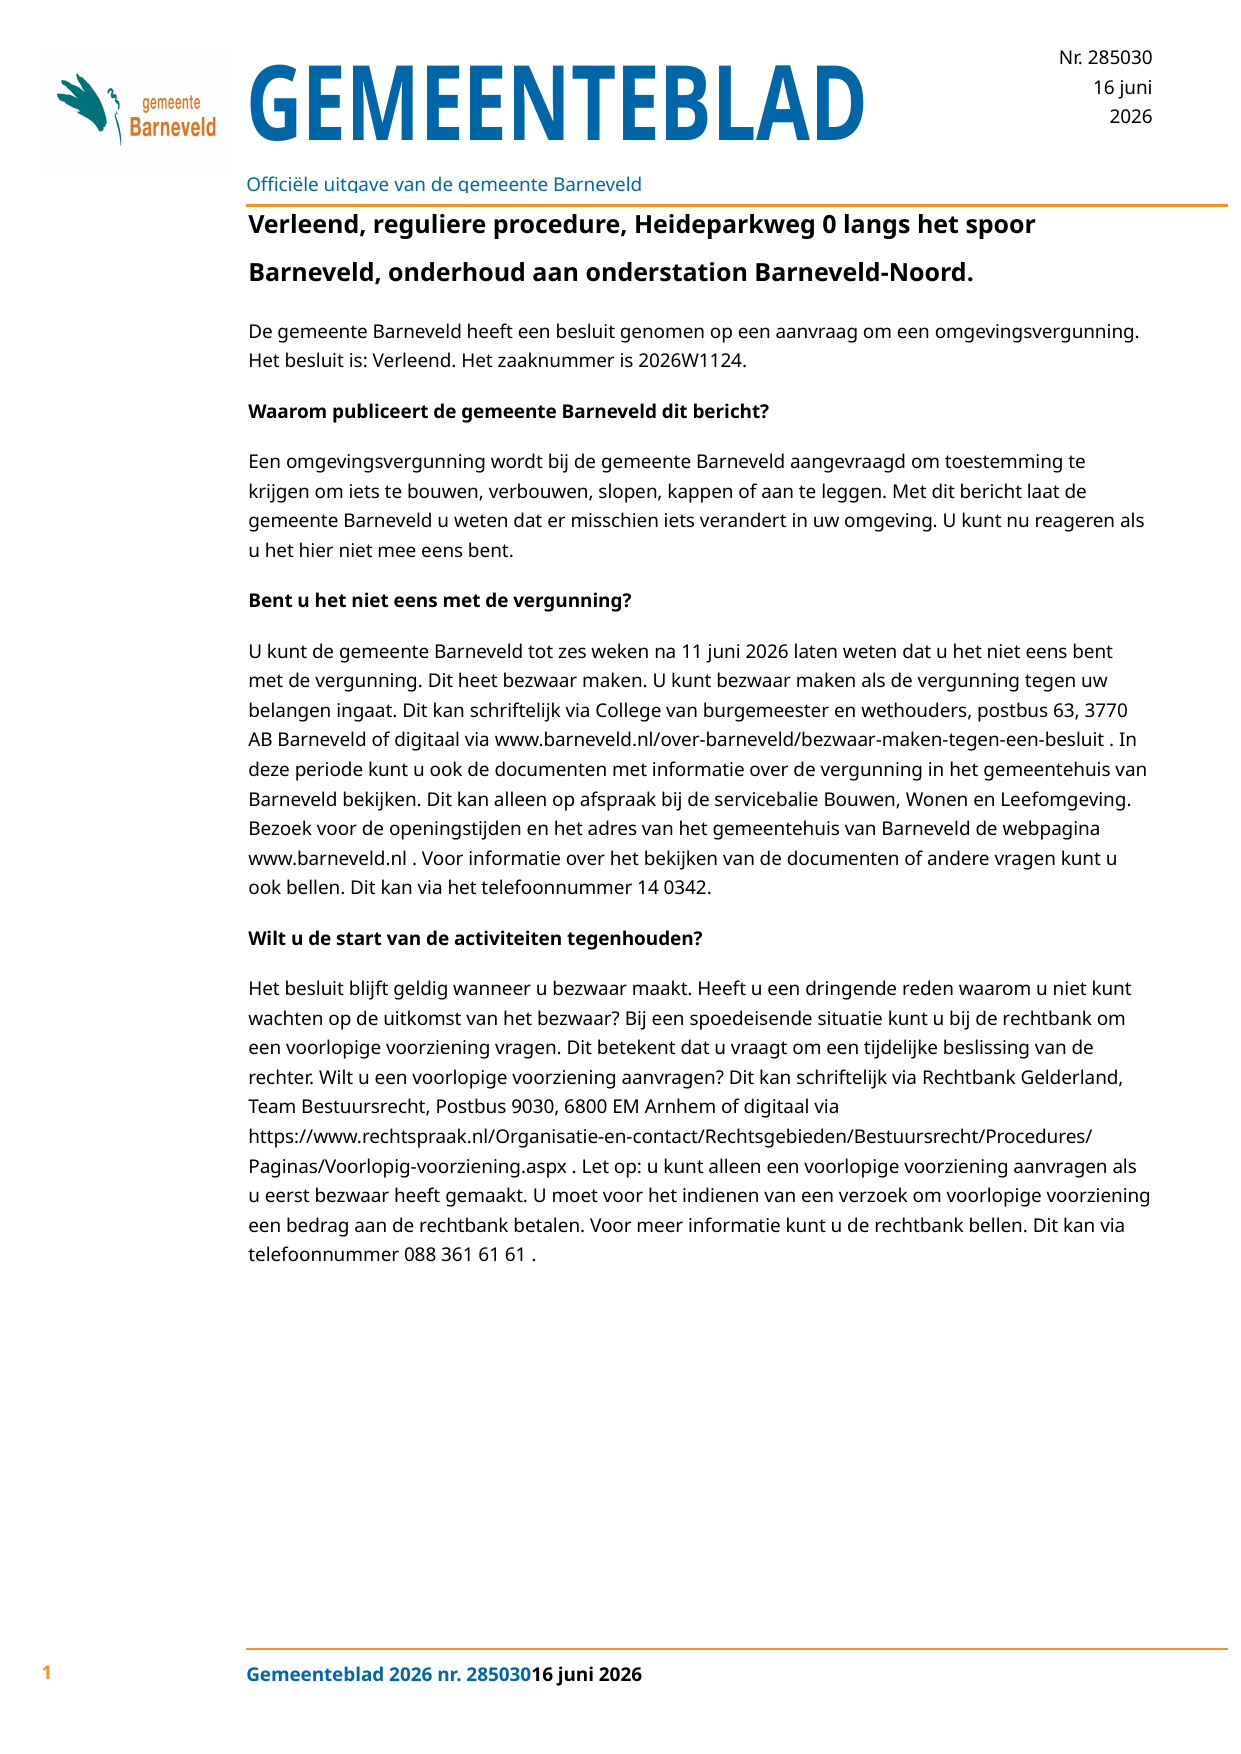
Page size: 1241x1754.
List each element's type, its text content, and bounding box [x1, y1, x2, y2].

text Het besluit blijft geldig wanneer u bezwaar maakt. Heeft u een dringende reden waarom u niet kunt wachten op de uitkomst van het bezwaar? Bij een spoedeisende situatie kunt u bij de rechtbank om een voorlopige voorziening vragen. Dit betekent dat u vraagt om een tijdelijke beslissing van de rechter. Wilt u een voorlopige voorziening aanvragen? Dit kan schriftelijk via Rechtbank Gelderland, Team Bestuursrecht, Postbus 9030, 6800 EM Arnhem of digitaal via https://www.rechtspraak.nl/Organisatie-en-contact/Rechtsgebieden/Bestuursrecht/Procedures/Paginas/Voorlopig-voorziening.aspx . Let op: u kunt alleen een voorlopige voorziening aanvragen als u eerst bezwaar heeft gemaakt. U moet voor het indienen van een verzoek om voorlopige voorziening een bedrag aan de rechtbank betalen. Voor meer informatie kunt u de rechtbank bellen. Dit kan via telefoonnummer 088 361 61 61 . [248, 975, 1152, 1267]
text Wilt u de start van de activiteiten tegenhouden? [248, 925, 1152, 951]
text Verleend, reguliere procedure, Heideparkweg 0 langs het spoor Barneveld, onderhoud aan onderstation Barneveld-Noord. [248, 207, 1152, 288]
picture [41, 47, 231, 172]
text Een omgevingsvergunning wordt bij de gemeente Barneveld aangevraagd om toestemming te krijgen om iets te bouwen, verbouwen, slopen, kappen of aan te leggen. Met dit bericht laat de gemeente Barneveld u weten dat er misschien iets verandert in uw omgeving. U kunt nu reageren als u het hier niet mee eens bent. [248, 448, 1152, 563]
text Waarom publiceert de gemeente Barneveld dit bericht? [248, 398, 1152, 424]
text De gemeente Barneveld heeft een besluit genomen op een aanvraag om een omgevingsvergunning. Het besluit is: Verleend. Het zaaknummer is 2026W1124. [248, 318, 1152, 373]
text Bent u het niet eens met de vergunning? [248, 587, 1152, 613]
text U kunt de gemeente Barneveld tot zes weken na 11 juni 2026 laten weten dat u het niet eens bent met de vergunning. Dit heet bezwaar maken. U kunt bezwaar maken als de vergunning tegen uw belangen ingaat. Dit kan schriftelijk via College van burgemeester en wethouders, postbus 63, 3770 AB Barneveld of digitaal via www.barneveld.nl/over-barneveld/bezwaar-maken-tegen-een-besluit . In deze periode kunt u ook de documenten met informatie over de vergunning in het gemeentehuis van Barneveld bekijken. Dit kan alleen op afspraak bij de servicebalie Bouwen, Wonen en Leefomgeving. Bezoek voor de openingstijden en het adres van het gemeentehuis van Barneveld de webpagina www.barneveld.nl . Voor informatie over het bekijken van de documenten of andere vragen kunt u ook bellen. Dit kan via het telefoonnummer 14 0342. [248, 638, 1152, 900]
